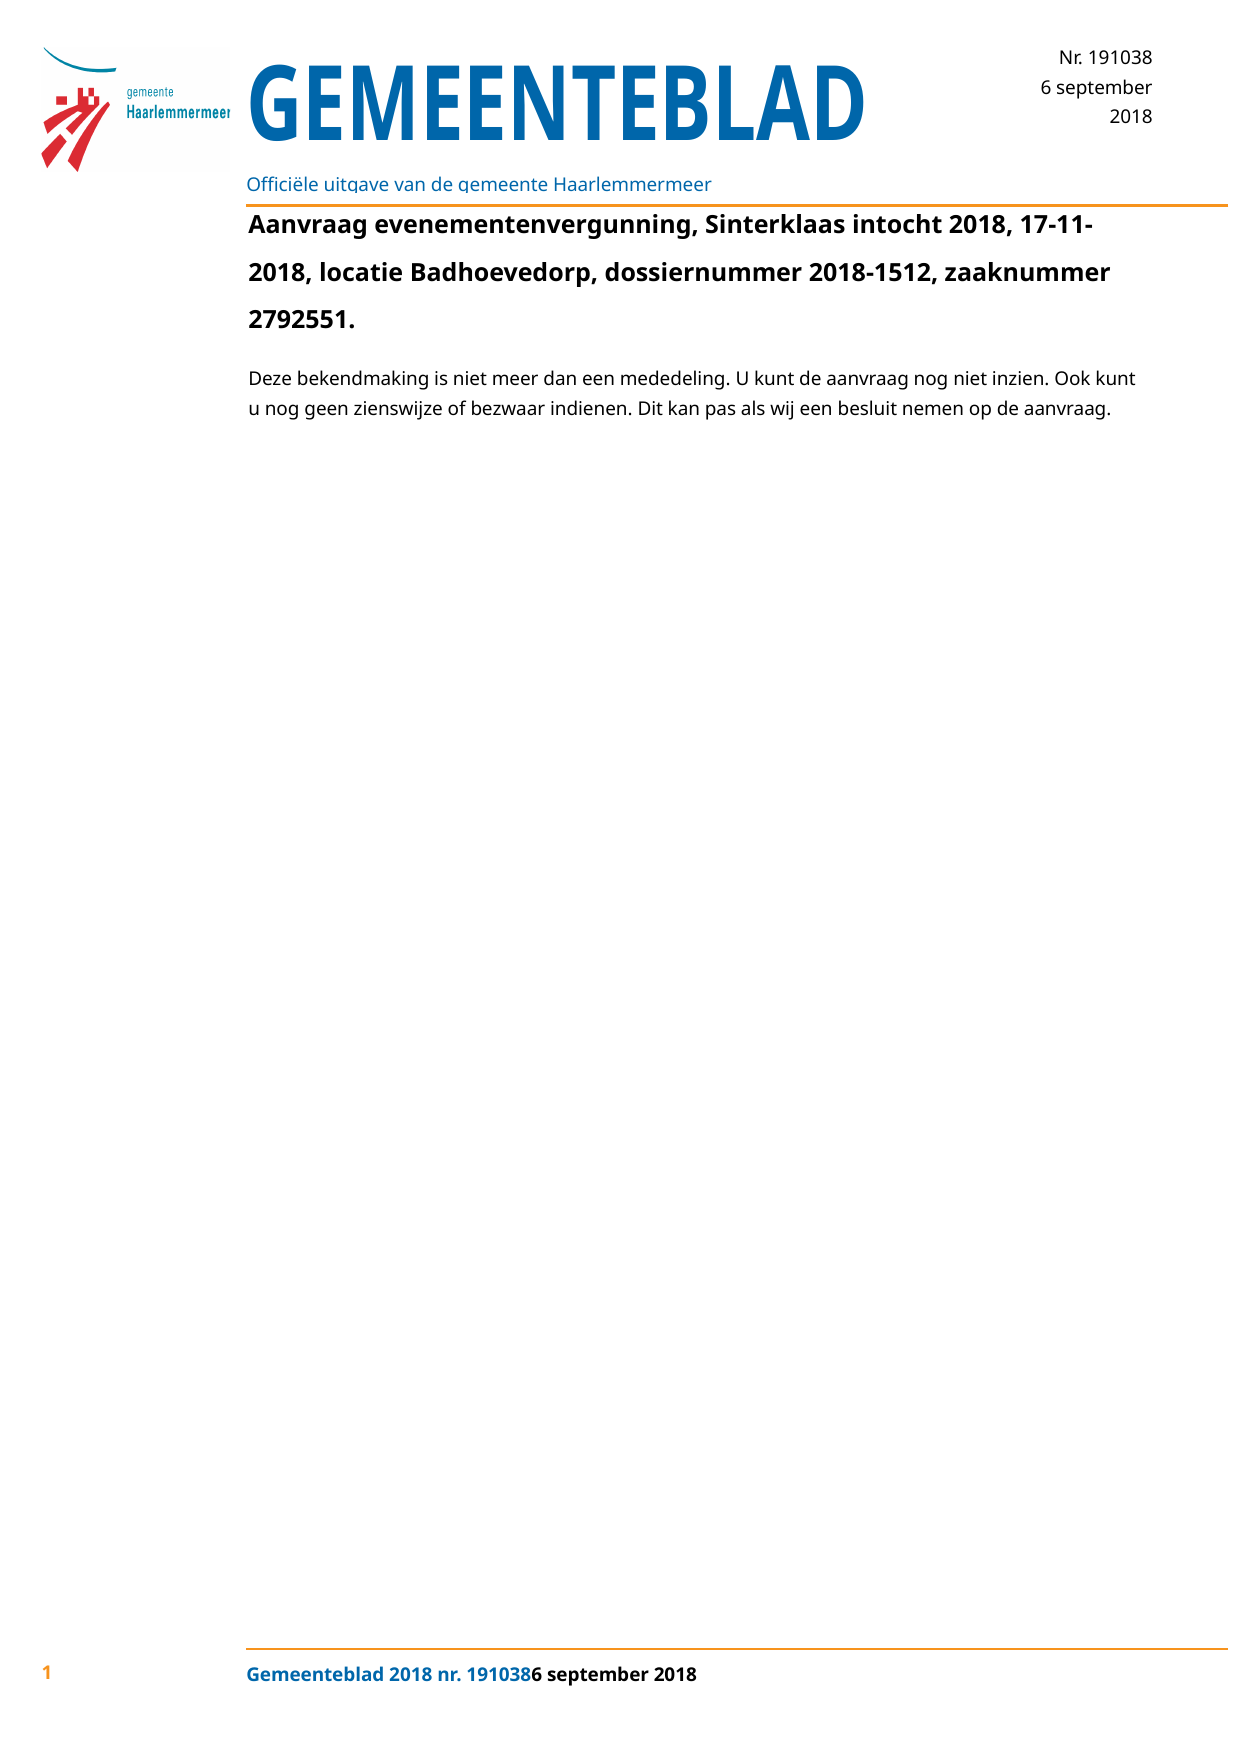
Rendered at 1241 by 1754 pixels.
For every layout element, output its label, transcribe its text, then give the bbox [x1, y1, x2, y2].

text Deze bekendmaking is niet meer dan een mededeling. U kunt de aanvraag nog niet inzien. Ook kunt u nog geen zienswijze of bezwaar indienen. Dit kan pas als wij een besluit nemen op de aanvraag. [248, 366, 1152, 421]
picture [41, 47, 231, 172]
text Aanvraag evenementenvergunning, Sinterklaas intocht 2018, 17-11-2018, locatie Badhoevedorp, dossiernummer 2018-1512, zaaknummer 2792551. [248, 207, 1152, 336]
